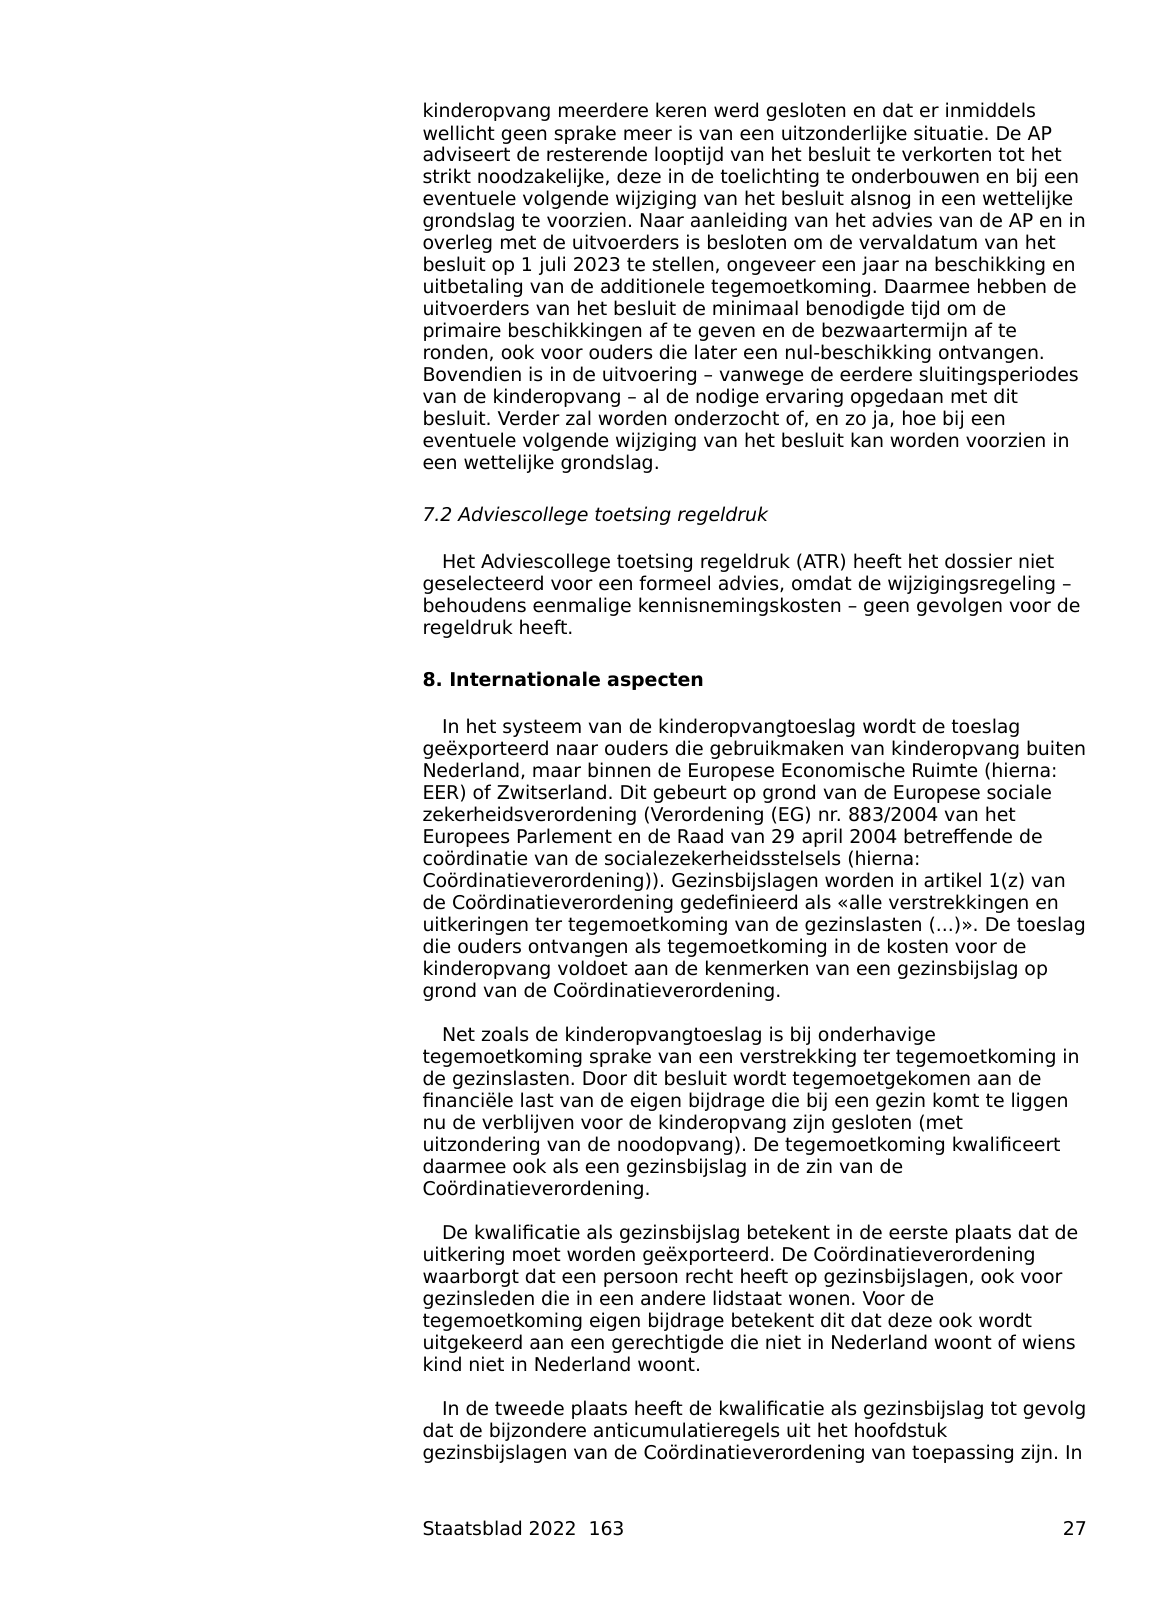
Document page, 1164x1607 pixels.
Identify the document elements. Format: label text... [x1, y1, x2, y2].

text In de tweede plaats heeft de kwalificatie als gezinsbijslag tot gevolg dat de bijzondere anticumulatieregels uit het hoofdstuk gezinsbijslagen van de Coördinatieverordening van toepassing zijn. In [422, 1398, 1087, 1464]
text kinderopvang meerdere keren werd gesloten en dat er inmiddels wellicht geen sprake meer is van een uitzonderlijke situatie. De AP adviseert de resterende looptijd van het besluit te verkorten tot het strikt noodzakelijke, deze in de toelichting te onderbouwen en bij een eventuele volgende wijziging van het besluit alsnog in een wettelijke grondslag te voorzien. Naar aanleiding van het advies van de AP en in overleg met de uitvoerders is besloten om de vervaldatum van het besluit op 1 juli 2023 te stellen, ongeveer een jaar na beschikking en uitbetaling van de additionele tegemoetkoming. Daarmee hebben de uitvoerders van het besluit de minimaal benodigde tijd om de primaire beschikkingen af te geven en de bezwaartermijn af te ronden, ook voor ouders die later een nul-beschikking ontvangen. Bovendien is in de uitvoering – vanwege de eerdere sluitingsperiodes van de kinderopvang – al de nodige ervaring opgedaan met dit besluit. Verder zal worden onderzocht of, en zo ja, hoe bij een eventuele volgende wijziging van het besluit kan worden voorzien in een wettelijke grondslag. [422, 100, 1087, 474]
subtitle 7.2 Adviescollege toetsing regeldruk [422, 504, 1087, 526]
text Net zoals de kinderopvangtoeslag is bij onderhavige tegemoetkoming sprake van een verstrekking ter tegemoetkoming in de gezinslasten. Door dit besluit wordt tegemoetgekomen aan de financiële last van de eigen bijdrage die bij een gezin komt te liggen nu de verblijven voor de kinderopvang zijn gesloten (met uitzondering van de noodopvang). De tegemoetkoming kwalificeert daarmee ook als een gezinsbijslag in de zin van de Coördinatieverordening. [422, 1024, 1087, 1200]
text De kwalificatie als gezinsbijslag betekent in de eerste plaats dat de uitkering moet worden geëxporteerd. De Coördinatieverordening waarborgt dat een persoon recht heeft op gezinsbijslagen, ook voor gezinsleden die in een andere lidstaat wonen. Voor de tegemoetkoming eigen bijdrage betekent dit dat deze ook wordt uitgekeerd aan een gerechtigde die niet in Nederland woont of wiens kind niet in Nederland woont. [422, 1222, 1087, 1376]
text Het Adviescollege toetsing regeldruk (ATR) heeft het dossier niet geselecteerd voor een formeel advies, omdat de wijzigingsregeling – behoudens eenmalige kennisnemingskosten – geen gevolgen voor de regeldruk heeft. [422, 551, 1087, 639]
text In het systeem van de kinderopvangtoeslag wordt de toeslag geëxporteerd naar ouders die gebruikmaken van kinderopvang buiten Nederland, maar binnen de Europese Economische Ruimte (hierna: EER) of Zwitserland. Dit gebeurt op grond van de Europese sociale zekerheidsverordening (Verordening (EG) nr. 883/2004 van het Europees Parlement en de Raad van 29 april 2004 betreffende de coördinatie van de socialezekerheidsstelsels (hierna: Coördinatieverordening)). Gezinsbijslagen worden in artikel 1(z) van de Coördinatieverordening gedefinieerd als «alle verstrekkingen en uitkeringen ter tegemoetkoming van de gezinslasten (...)». De toeslag die ouders ontvangen als tegemoetkoming in de kosten voor de kinderopvang voldoet aan de kenmerken van een gezinsbijslag op grond van de Coördinatieverordening. [422, 716, 1087, 1002]
subtitle 8. Internationale aspecten [422, 669, 1087, 691]
